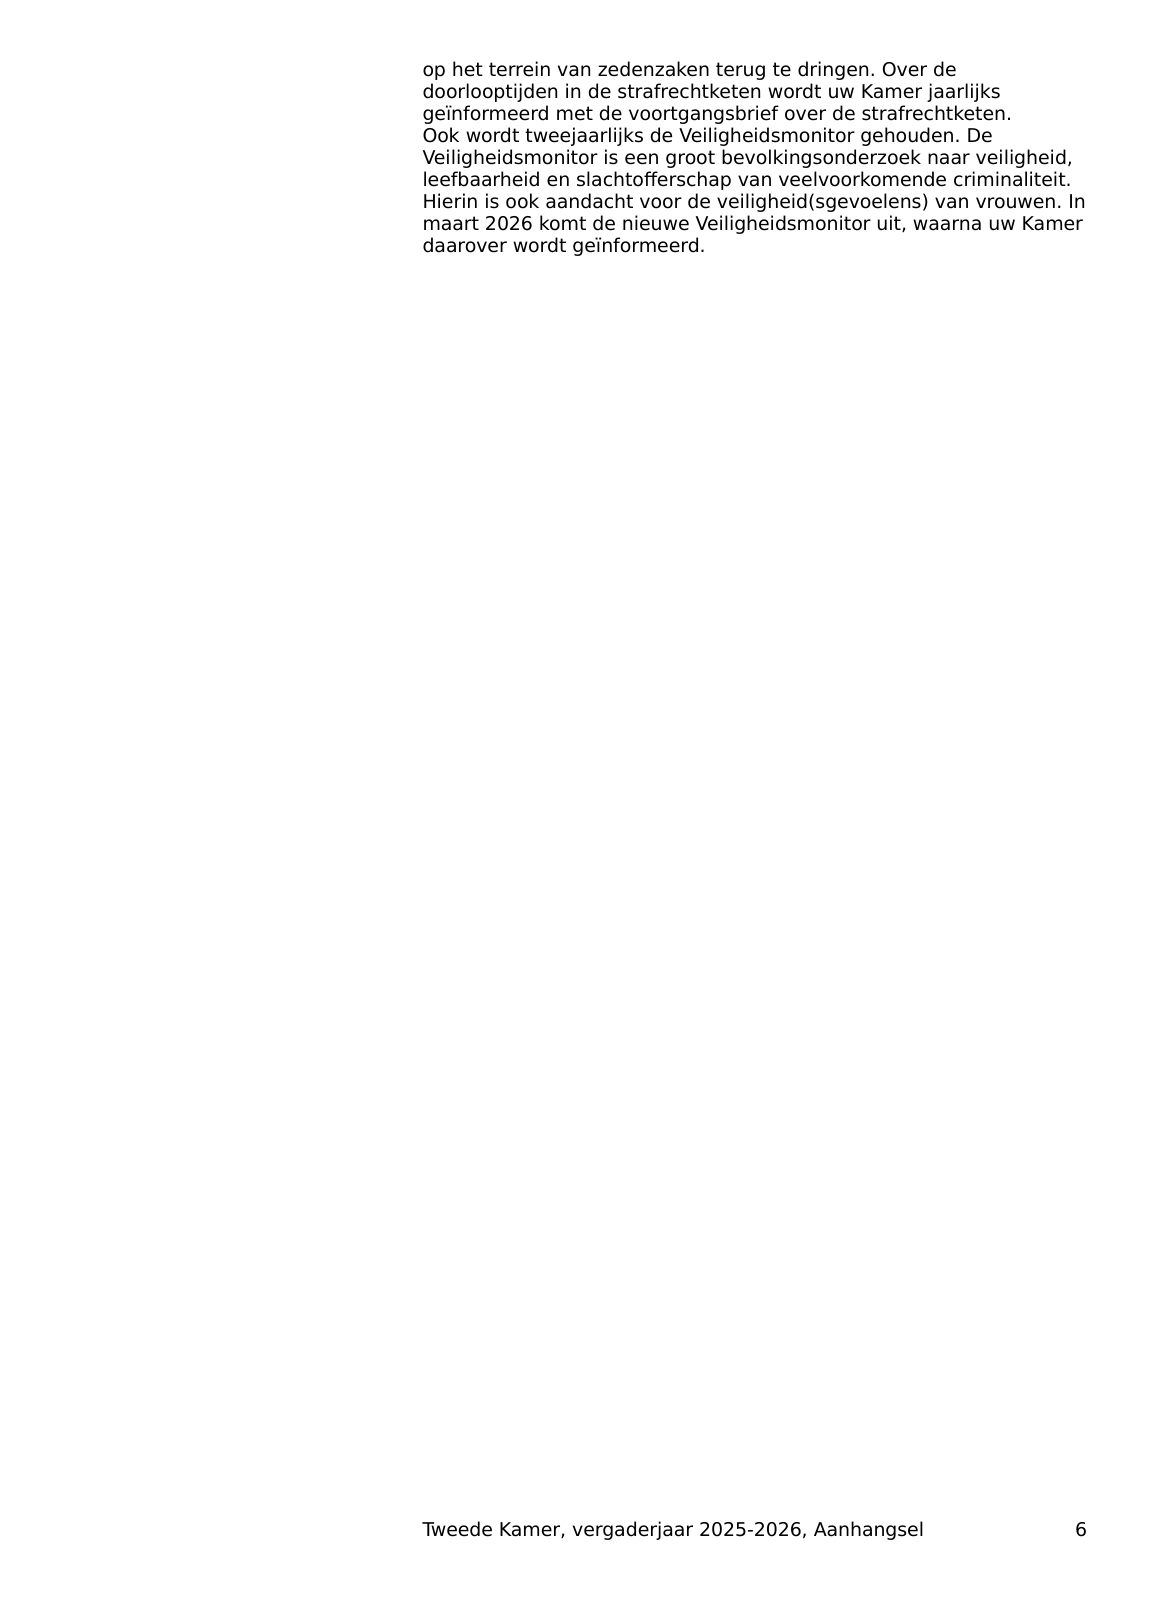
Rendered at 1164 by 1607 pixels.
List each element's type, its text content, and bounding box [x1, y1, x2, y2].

text op het terrein van zedenzaken terug te dringen. Over de doorlooptijden in de strafrechtketen wordt uw Kamer jaarlijks geïnformeerd met de voortgangsbrief over de strafrechtketen. [422, 59, 1087, 125]
text Ook wordt tweejaarlijks de Veiligheidsmonitor gehouden. De Veiligheidsmonitor is een groot bevolkingsonderzoek naar veiligheid, leefbaarheid en slachtofferschap van veelvoorkomende criminaliteit. Hierin is ook aandacht voor de veiligheid(sgevoelens) van vrouwen. In maart 2026 komt de nieuwe Veiligheidsmonitor uit, waarna uw Kamer daarover wordt geïnformeerd. [422, 125, 1087, 257]
